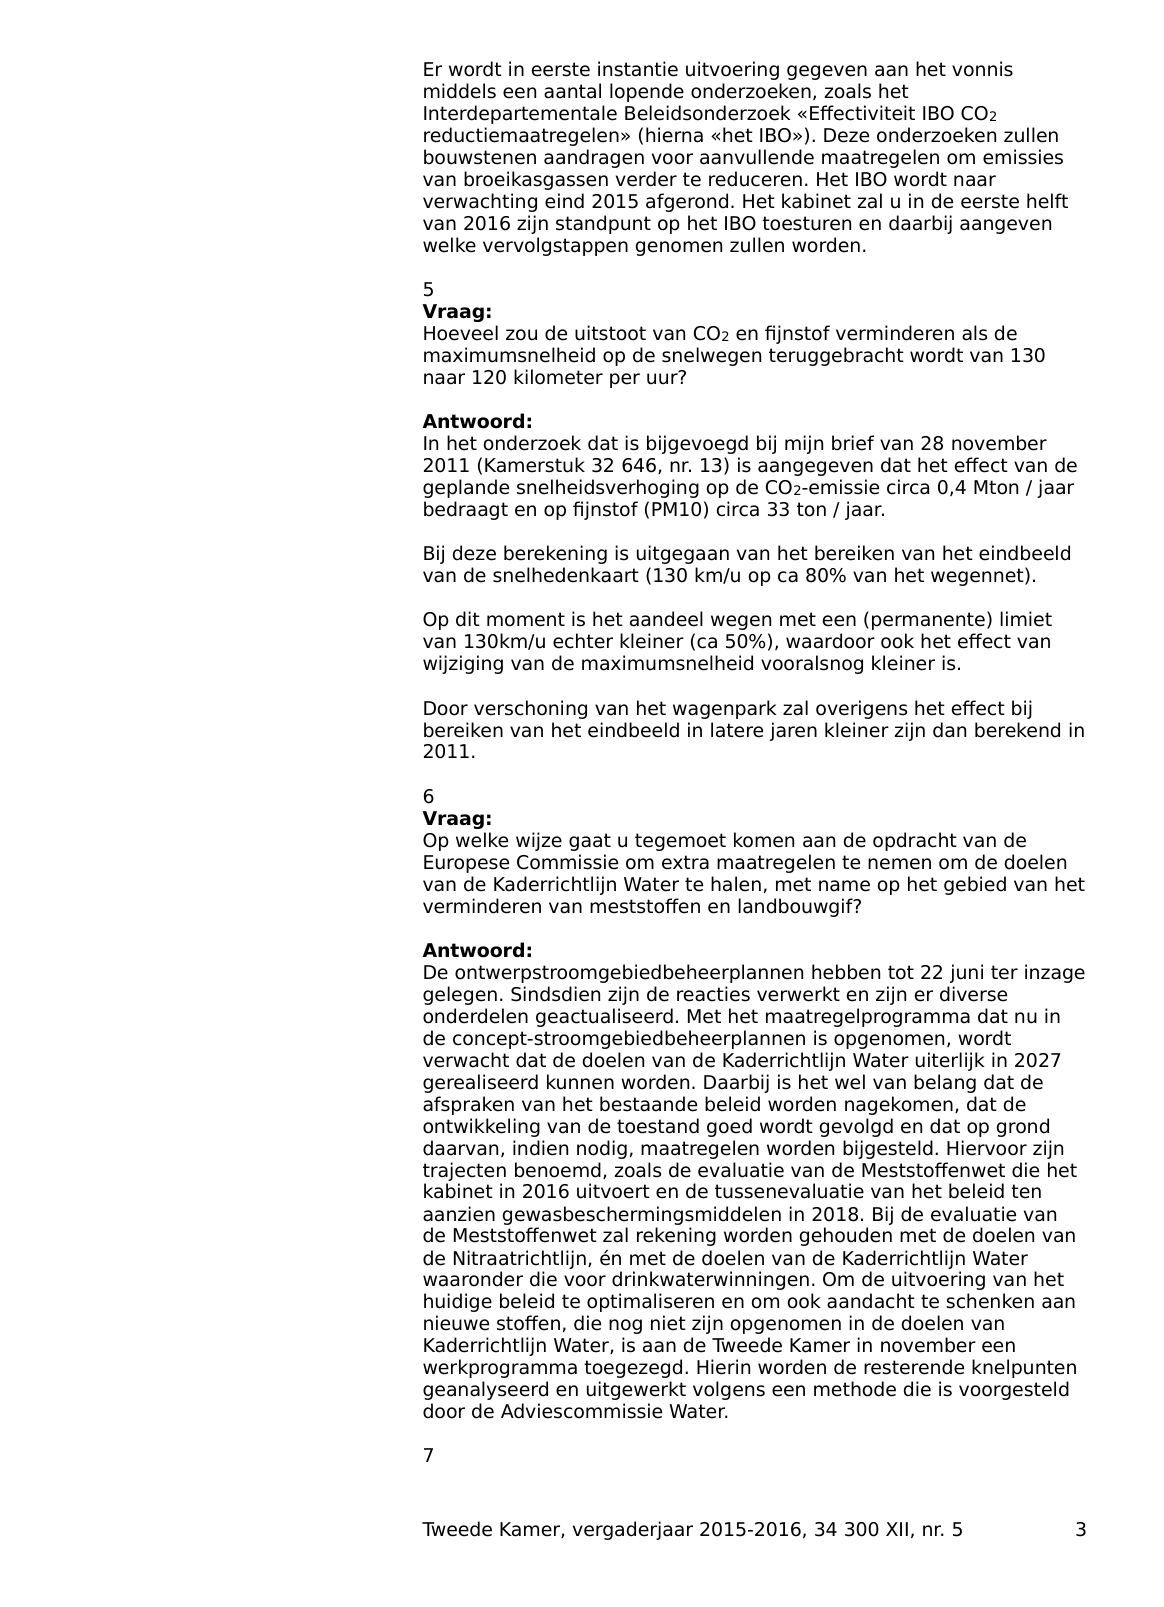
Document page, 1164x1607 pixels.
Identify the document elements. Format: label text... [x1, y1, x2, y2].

text Vraag: [422, 301, 1087, 323]
text Vraag: [422, 808, 1087, 829]
text Bij deze berekening is uitgegaan van het bereiken van het eindbeeld van de snelhedenkaart (130 km/u op ca 80% van het wegennet). [422, 543, 1087, 587]
text De ontwerpstroomgebiedbeheerplannen hebben tot 22 juni ter inzage gelegen. Sindsdien zijn de reacties verwerkt en zijn er diverse onderdelen geactualiseerd. Met het maatregelprogramma dat nu in de concept-stroomgebiedbeheerplannen is opgenomen, wordt verwacht dat de doelen van de Kaderrichtlijn Water uiterlijk in 2027 gerealiseerd kunnen worden. Daarbij is het wel van belang dat de afspraken van het bestaande beleid worden nagekomen, dat de ontwikkeling van de toestand goed wordt gevolgd en dat op grond daarvan, indien nodig, maatregelen worden bijgesteld. Hiervoor zijn trajecten benoemd, zoals de evaluatie van de Meststoffenwet die het kabinet in 2016 uitvoert en de tussenevaluatie van het beleid ten aanzien gewasbeschermingsmiddelen in 2018. Bij de evaluatie van de Meststoffenwet zal rekening worden gehouden met de doelen van de Nitraatrichtlijn, én met de doelen van de Kaderrichtlijn Water waaronder die voor drinkwaterwinningen. Om de uitvoering van het huidige beleid te optimaliseren en om ook aandacht te schenken aan nieuwe stoffen, die nog niet zijn opgenomen in de doelen van Kaderrichtlijn Water, is aan de Tweede Kamer in november een werkprogramma toegezegd. Hierin worden de resterende knelpunten geanalyseerd en uitgewerkt volgens een methode die is voorgesteld door de Adviescommissie Water. [422, 962, 1087, 1423]
text 7 [422, 1445, 1087, 1467]
text Op welke wijze gaat u tegemoet komen aan de opdracht van de Europese Commissie om extra maatregelen te nemen om de doelen van de Kaderrichtlijn Water te halen, met name op het gebied van het verminderen van meststoffen en landbouwgif? [422, 829, 1087, 917]
text Op dit moment is het aandeel wegen met een (permanente) limiet van 130km/u echter kleiner (ca 50%), waardoor ook het effect van wijziging van de maximumsnelheid vooralsnog kleiner is. [422, 609, 1087, 675]
text 6 [422, 786, 1087, 808]
text 5 [422, 279, 1087, 301]
text Antwoord: [422, 411, 1087, 433]
text In het onderzoek dat is bijgevoegd bij mijn brief van 28 november 2011 (Kamerstuk 32 646, nr. 13) is aangegeven dat het effect van de geplande snelheidsverhoging op de CO2-emissie circa 0,4 Mton / jaar bedraagt en op fijnstof (PM10) circa 33 ton / jaar. [422, 433, 1087, 521]
text Antwoord: [422, 940, 1087, 962]
text Er wordt in eerste instantie uitvoering gegeven aan het vonnis middels een aantal lopende onderzoeken, zoals het Interdepartementale Beleidsonderzoek «Effectiviteit IBO CO2 reductiemaatregelen» (hierna «het IBO»). Deze onderzoeken zullen bouwstenen aandragen voor aanvullende maatregelen om emissies van broeikasgassen verder te reduceren. Het IBO wordt naar verwachting eind 2015 afgerond. Het kabinet zal u in de eerste helft van 2016 zijn standpunt op het IBO toesturen en daarbij aangeven welke vervolgstappen genomen zullen worden. [422, 59, 1087, 257]
text Door verschoning van het wagenpark zal overigens het effect bij bereiken van het eindbeeld in latere jaren kleiner zijn dan berekend in 2011. [422, 697, 1087, 763]
text Hoeveel zou de uitstoot van CO2 en fijnstof verminderen als de maximumsnelheid op de snelwegen teruggebracht wordt van 130 naar 120 kilometer per uur? [422, 323, 1087, 389]
